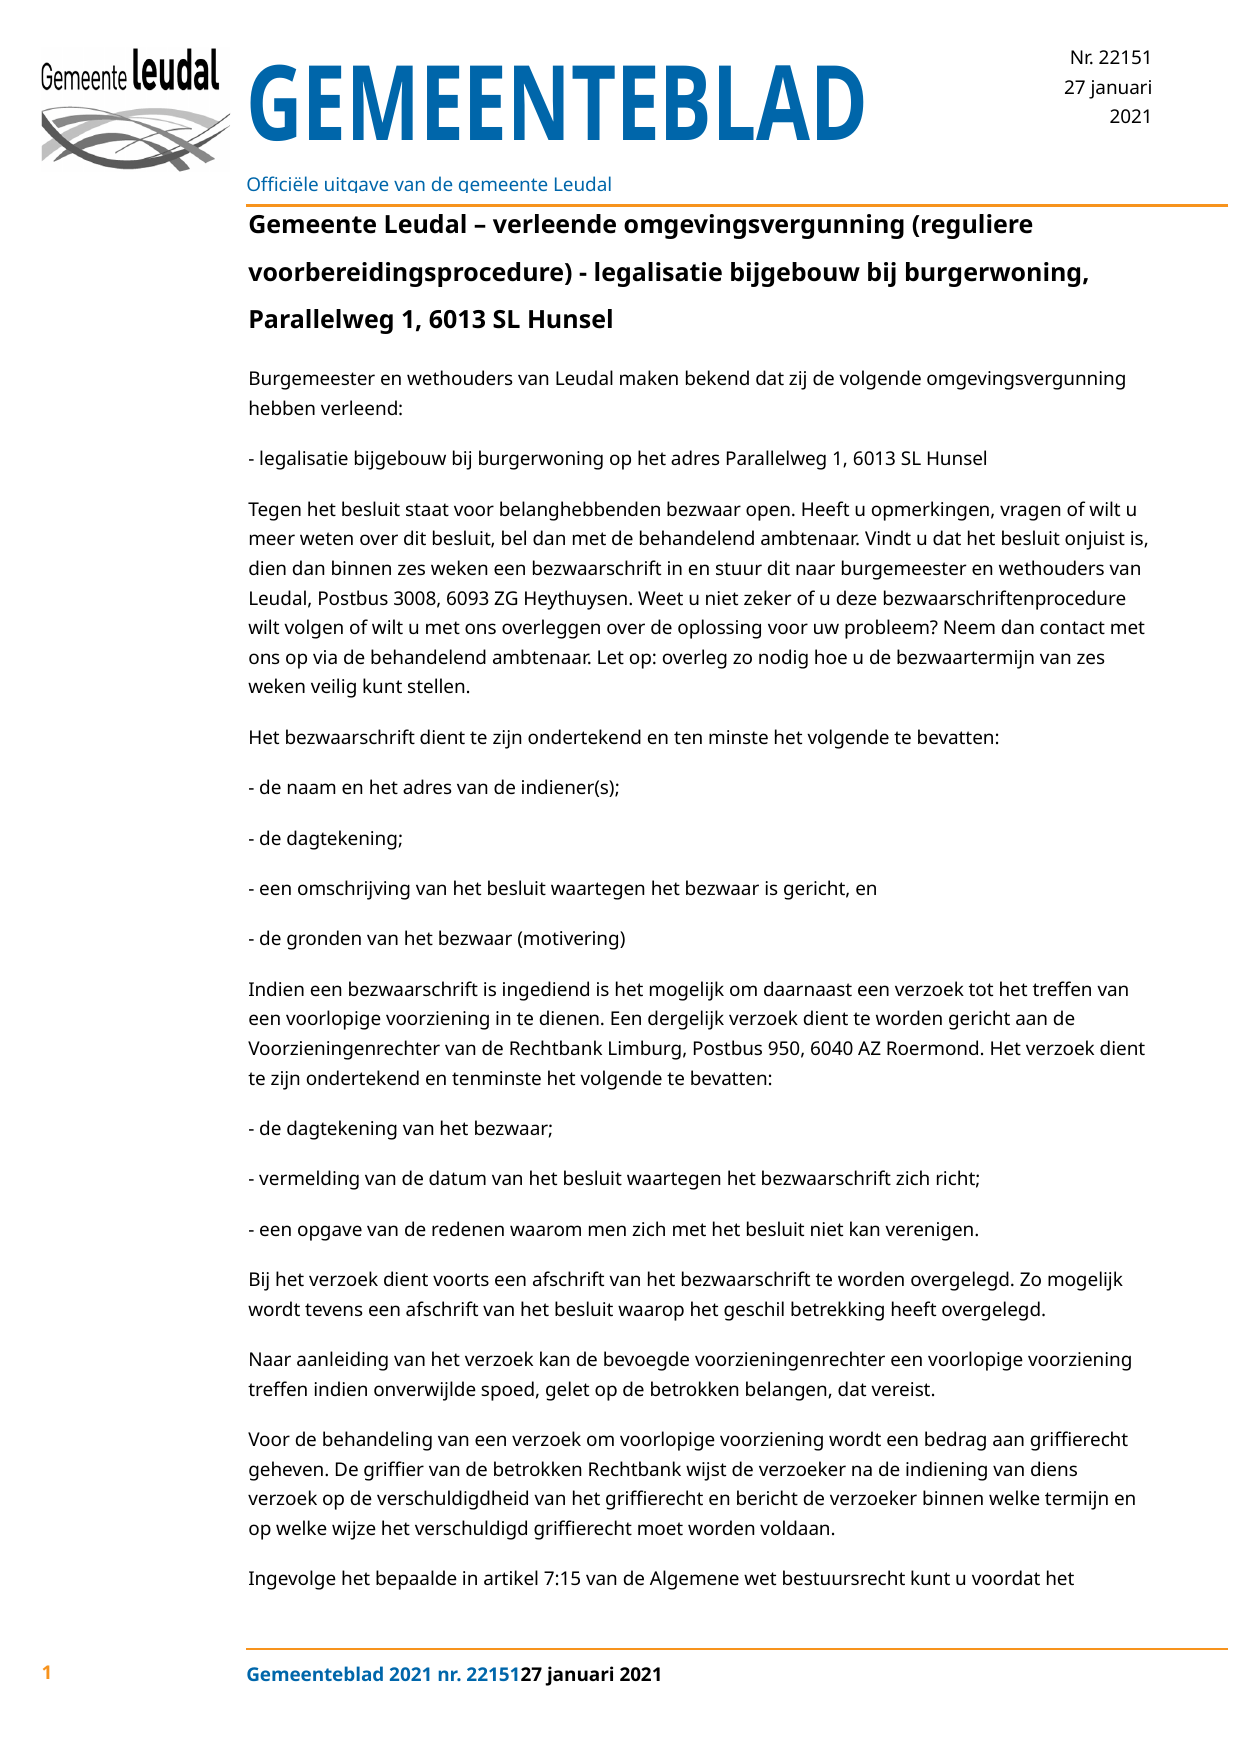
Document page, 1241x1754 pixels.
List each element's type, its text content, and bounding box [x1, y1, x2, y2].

text - de dagtekening van het bezwaar; [248, 1115, 1152, 1141]
text Gemeente Leudal – verleende omgevingsvergunning (reguliere voorbereidingsprocedure) - legalisatie bijgebouw bij burgerwoning, Parallelweg 1, 6013 SL Hunsel [248, 207, 1152, 336]
text - de gronden van het bezwaar (motivering) [248, 926, 1152, 951]
text - legalisatie bijgebouw bij burgerwoning op het adres Parallelweg 1, 6013 SL Hunsel [248, 446, 1152, 471]
text - een opgave van de redenen waarom men zich met het besluit niet kan verenigen. [248, 1216, 1152, 1242]
text Naar aanleiding van het verzoek kan de bevoegde voorzieningenrechter een voorlopige voorziening treffen indien onverwijlde spoed, gelet op de betrokken belangen, dat vereist. [248, 1346, 1152, 1402]
text - vermelding van de datum van het besluit waartegen het bezwaarschrift zich richt; [248, 1166, 1152, 1191]
text Ingevolge het bepaalde in artikel 7:15 van de Algemene wet bestuursrecht kunt u voordat het [248, 1566, 1152, 1591]
text Voor de behandeling van een verzoek om voorlopige voorziening wordt een bedrag aan griffierecht geheven. De griffier van de betrokken Rechtbank wijst de verzoeker na de indiening van diens verzoek op de verschuldigdheid van het griffierecht en bericht de verzoeker binnen welke termijn en op welke wijze het verschuldigd griffierecht moet worden voldaan. [248, 1426, 1152, 1541]
text - een omschrijving van het besluit waartegen het bezwaar is gericht, en [248, 875, 1152, 901]
text Het bezwaarschrift dient te zijn ondertekend en ten minste het volgende te bevatten: [248, 724, 1152, 749]
text Tegen het besluit staat voor belanghebbenden bezwaar open. Heeft u opmerkingen, vragen of wilt u meer weten over dit besluit, bel dan met de behandelend ambtenaar. Vindt u dat het besluit onjuist is, dien dan binnen zes weken een bezwaarschrift in en stuur dit naar burgemeester en wethouders van Leudal, Postbus 3008, 6093 ZG Heythuysen. Weet u niet zeker of u deze bezwaarschriftenprocedure wilt volgen of wilt u met ons overleggen over de oplossing voor uw probleem? Neem dan contact met ons op via de behandelend ambtenaar. Let op: overleg zo nodig hoe u de bezwaartermijn van zes weken veilig kunt stellen. [248, 496, 1152, 699]
text Indien een bezwaarschrift is ingediend is het mogelijk om daarnaast een verzoek tot het treffen van een voorlopige voorziening in te dienen. Een dergelijk verzoek dient te worden gericht aan de Voorzieningenrechter van de Rechtbank Limburg, Postbus 950, 6040 AZ Roermond. Het verzoek dient te zijn ondertekend en tenminste het volgende te bevatten: [248, 976, 1152, 1090]
text - de naam en het adres van de indiener(s); [248, 774, 1152, 800]
picture [41, 47, 231, 172]
text Bij het verzoek dient voorts een afschrift van het bezwaarschrift te worden overgelegd. Zo mogelijk wordt tevens een afschrift van het besluit waarop het geschil betrekking heeft overgelegd. [248, 1266, 1152, 1322]
text Burgemeester en wethouders van Leudal maken bekend dat zij de volgende omgevingsvergunning hebben verleend: [248, 366, 1152, 421]
text - de dagtekening; [248, 825, 1152, 850]
